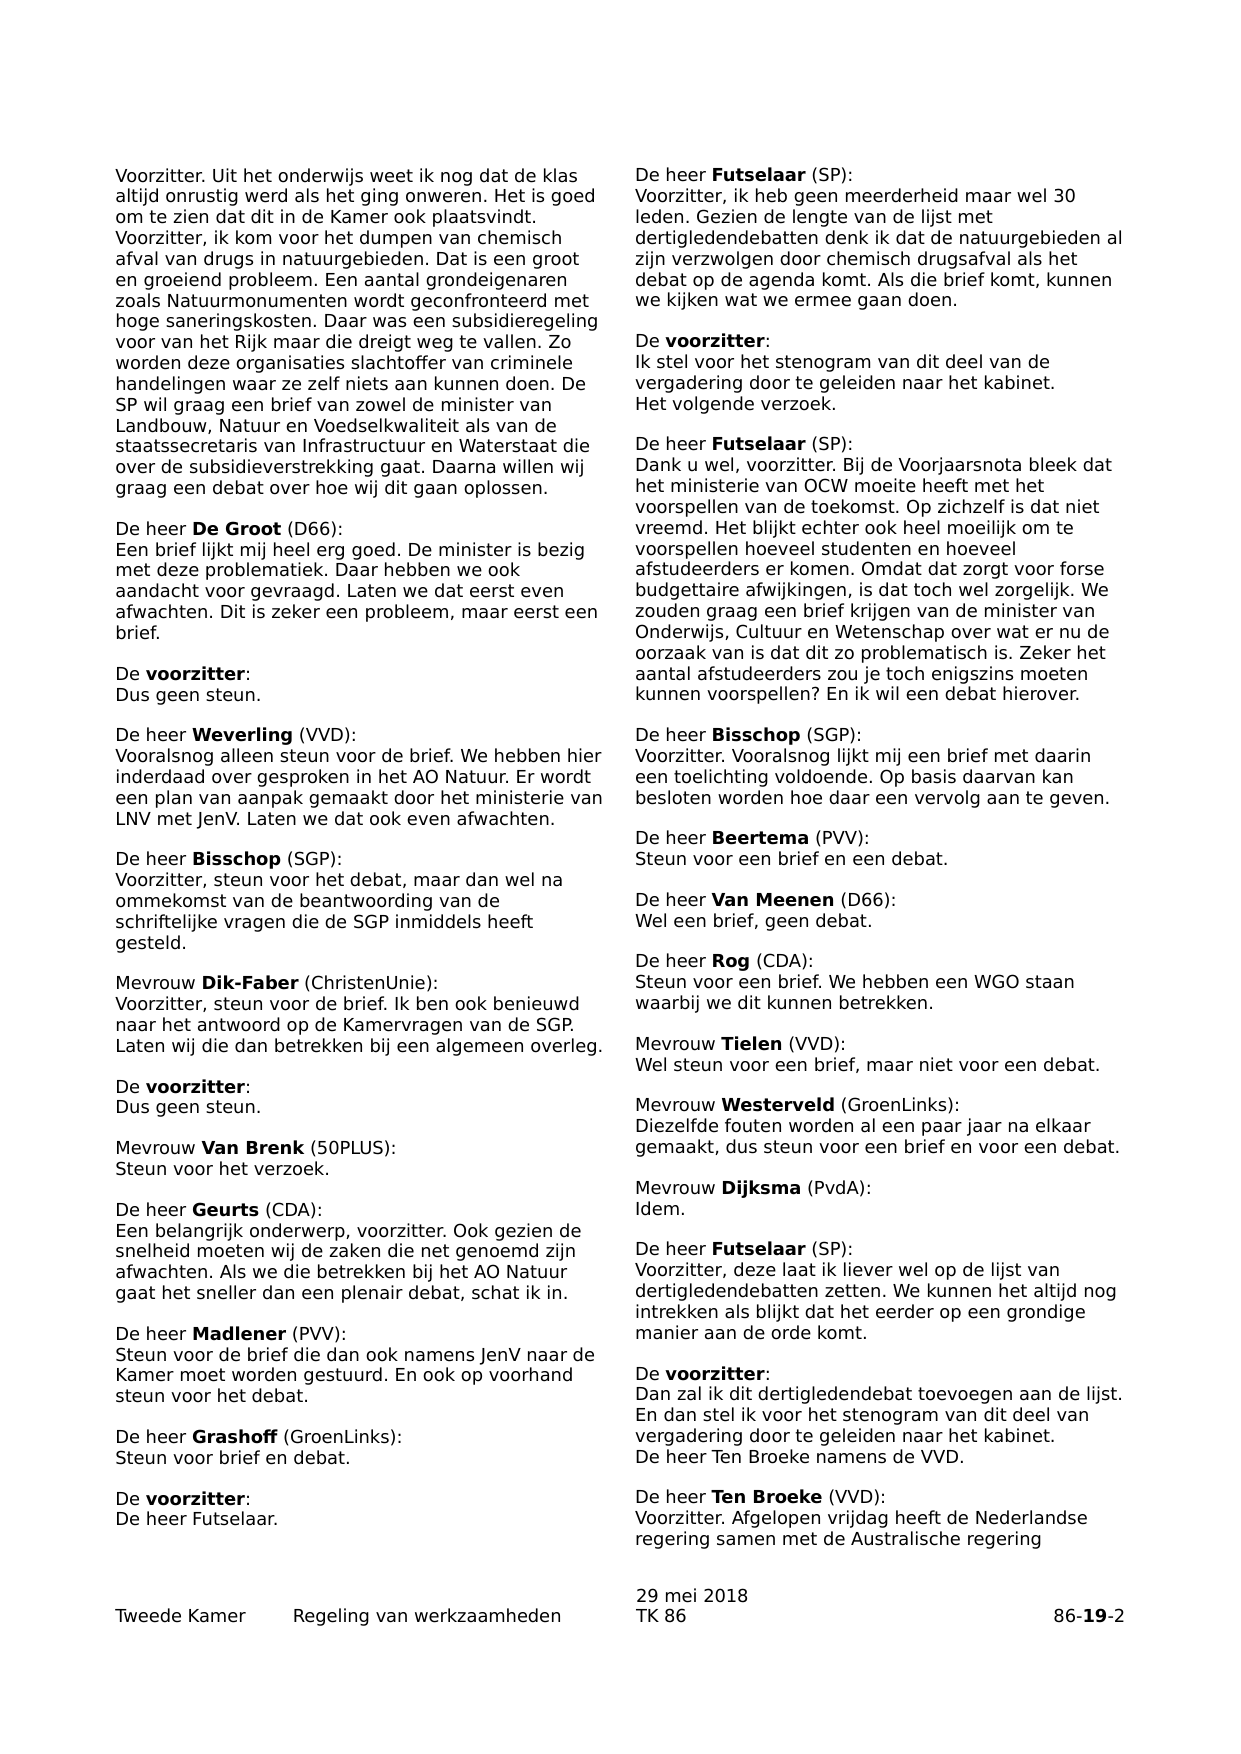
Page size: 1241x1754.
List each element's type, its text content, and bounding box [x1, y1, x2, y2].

text De heer Geurts (CDA): [115, 1199, 605, 1220]
text De voorzitter: [115, 1488, 605, 1509]
text De heer Ten Broeke (VVD): [635, 1487, 1125, 1508]
text De heer Madlener (PVV): [115, 1324, 605, 1344]
text Een belangrijk onderwerp, voorzitter. Ook gezien de snelheid moeten wij de zaken die net genoemd zijn afwachten. Als we die betrekken bij het AO Natuur gaat het sneller dan een plenair debat, schat ik in. [115, 1220, 605, 1304]
text Mevrouw Tielen (VVD): [635, 1034, 1125, 1054]
text De heer Bisschop (SGP): [115, 849, 605, 870]
text Voorzitter, ik heb geen meerderheid maar wel 30 leden. Gezien de lengte van de lijst met dertigledendebatten denk ik dat de natuurgebieden al zijn verzwolgen door chemisch drugsafval als het debat op de agenda komt. Als die brief komt, kunnen we kijken wat we ermee gaan doen. [635, 186, 1125, 311]
text De heer Futselaar (SP): [635, 165, 1125, 186]
text De heer Weverling (VVD): [115, 725, 605, 746]
text De heer Ten Broeke namens de VVD. [635, 1447, 1125, 1467]
text Voorzitter, steun voor de brief. Ik ben ook benieuwd naar het antwoord op de Kamervragen van de SGP. Laten wij die dan betrekken bij een algemeen overleg. [115, 994, 605, 1056]
text Dus geen steun. [115, 684, 605, 705]
text Voorzitter, steun voor het debat, maar dan wel na ommekomst van de beantwoording van de schriftelijke vragen die de SGP inmiddels heeft gesteld. [115, 870, 605, 953]
text Diezelfde fouten worden al een paar jaar na elkaar gemaakt, dus steun voor een brief en voor een debat. [635, 1116, 1125, 1158]
text Voorzitter. Vooralsnog lijkt mij een brief met daarin een toelichting voldoende. Op basis daarvan kan besloten worden hoe daar een vervolg aan te geven. [635, 746, 1125, 808]
text Voorzitter, ik kom voor het dumpen van chemisch afval van drugs in natuurgebieden. Dat is een groot en groeiend probleem. Een aantal grondeigenaren zoals Natuurmonumenten wordt geconfronteerd met hoge saneringskosten. Daar was een subsidieregeling voor van het Rijk maar die dreigt weg te vallen. Zo worden deze organisaties slachtoffer van criminele handelingen waar ze zelf niets aan kunnen doen. De SP wil graag een brief van zowel de minister van Landbouw, Natuur en Voedselkwaliteit als van de staatssecretaris van Infrastructuur en Waterstaat die over de subsidieverstrekking gaat. Daarna willen wij graag een debat over hoe wij dit gaan oplossen. [115, 228, 605, 499]
text Mevrouw Dik-Faber (ChristenUnie): [115, 973, 605, 994]
text Dank u wel, voorzitter. Bij de Voorjaarsnota bleek dat het ministerie van OCW moeite heeft met het voorspellen van de toekomst. Op zichzelf is dat niet vreemd. Het blijkt echter ook heel moeilijk om te voorspellen hoeveel studenten en hoeveel afstudeerders er komen. Omdat dat zorgt voor forse budgettaire afwijkingen, is dat toch wel zorgelijk. We zouden graag een brief krijgen van de minister van Onderwijs, Cultuur en Wetenschap over wat er nu de oorzaak van is dat dit zo problematisch is. Zeker het aantal afstudeerders zou je toch enigszins moeten kunnen voorspellen? En ik wil een debat hierover. [635, 455, 1125, 705]
text De voorzitter: [115, 1076, 605, 1097]
text Mevrouw Dijksma (PvdA): [635, 1178, 1125, 1198]
text Wel een brief, geen debat. [635, 911, 1125, 931]
text Steun voor een brief. We hebben een WGO staan waarbij we dit kunnen betrekken. [635, 972, 1125, 1014]
text Steun voor het verzoek. [115, 1159, 605, 1179]
text Voorzitter. Uit het onderwijs weet ik nog dat de klas altijd onrustig werd als het ging onweren. Het is goed om te zien dat dit in de Kamer ook plaatsvindt. [115, 165, 605, 228]
text Vooralsnog alleen steun voor de brief. We hebben hier inderdaad over gesproken in het AO Natuur. Er wordt een plan van aanpak gemaakt door het ministerie van LNV met JenV. Laten we dat ook even afwachten. [115, 746, 605, 829]
text De heer Futselaar (SP): [635, 1239, 1125, 1260]
text Het volgende verzoek. [635, 393, 1125, 414]
text Steun voor brief en debat. [115, 1448, 605, 1468]
text Dan zal ik dit dertigledendebat toevoegen aan de lijst. En dan stel ik voor het stenogram van dit deel van vergadering door te geleiden naar het kabinet. [635, 1384, 1125, 1447]
text Idem. [635, 1198, 1125, 1219]
text De heer De Groot (D66): [115, 519, 605, 539]
text De heer Grashoff (GroenLinks): [115, 1427, 605, 1448]
text De heer Futselaar. [115, 1509, 605, 1530]
text Voorzitter. Afgelopen vrijdag heeft de Nederlandse regering samen met de Australische regering [635, 1508, 1125, 1550]
text De heer Futselaar (SP): [635, 434, 1125, 455]
text De voorzitter: [115, 663, 605, 684]
text Steun voor een brief en een debat. [635, 849, 1125, 870]
text Voorzitter, deze laat ik liever wel op de lijst van dertigledendebatten zetten. We kunnen het altijd nog intrekken als blijkt dat het eerder op een grondige manier aan de orde komt. [635, 1260, 1125, 1343]
text Steun voor de brief die dan ook namens JenV naar de Kamer moet worden gestuurd. En ook op voorhand steun voor het debat. [115, 1344, 605, 1407]
text De voorzitter: [635, 331, 1125, 352]
text De heer Rog (CDA): [635, 951, 1125, 972]
text Mevrouw Van Brenk (50PLUS): [115, 1138, 605, 1159]
text Een brief lijkt mij heel erg goed. De minister is bezig met deze problematiek. Daar hebben we ook aandacht voor gevraagd. Laten we dat eerst even afwachten. Dit is zeker een probleem, maar eerst een brief. [115, 539, 605, 643]
text De heer Bisschop (SGP): [635, 725, 1125, 746]
text Ik stel voor het stenogram van dit deel van de vergadering door te geleiden naar het kabinet. [635, 352, 1125, 393]
text Dus geen steun. [115, 1097, 605, 1118]
text Mevrouw Westerveld (GroenLinks): [635, 1095, 1125, 1116]
text De heer Van Meenen (D66): [635, 890, 1125, 911]
text De voorzitter: [635, 1363, 1125, 1384]
text Wel steun voor een brief, maar niet voor een debat. [635, 1054, 1125, 1075]
text De heer Beertema (PVV): [635, 828, 1125, 849]
